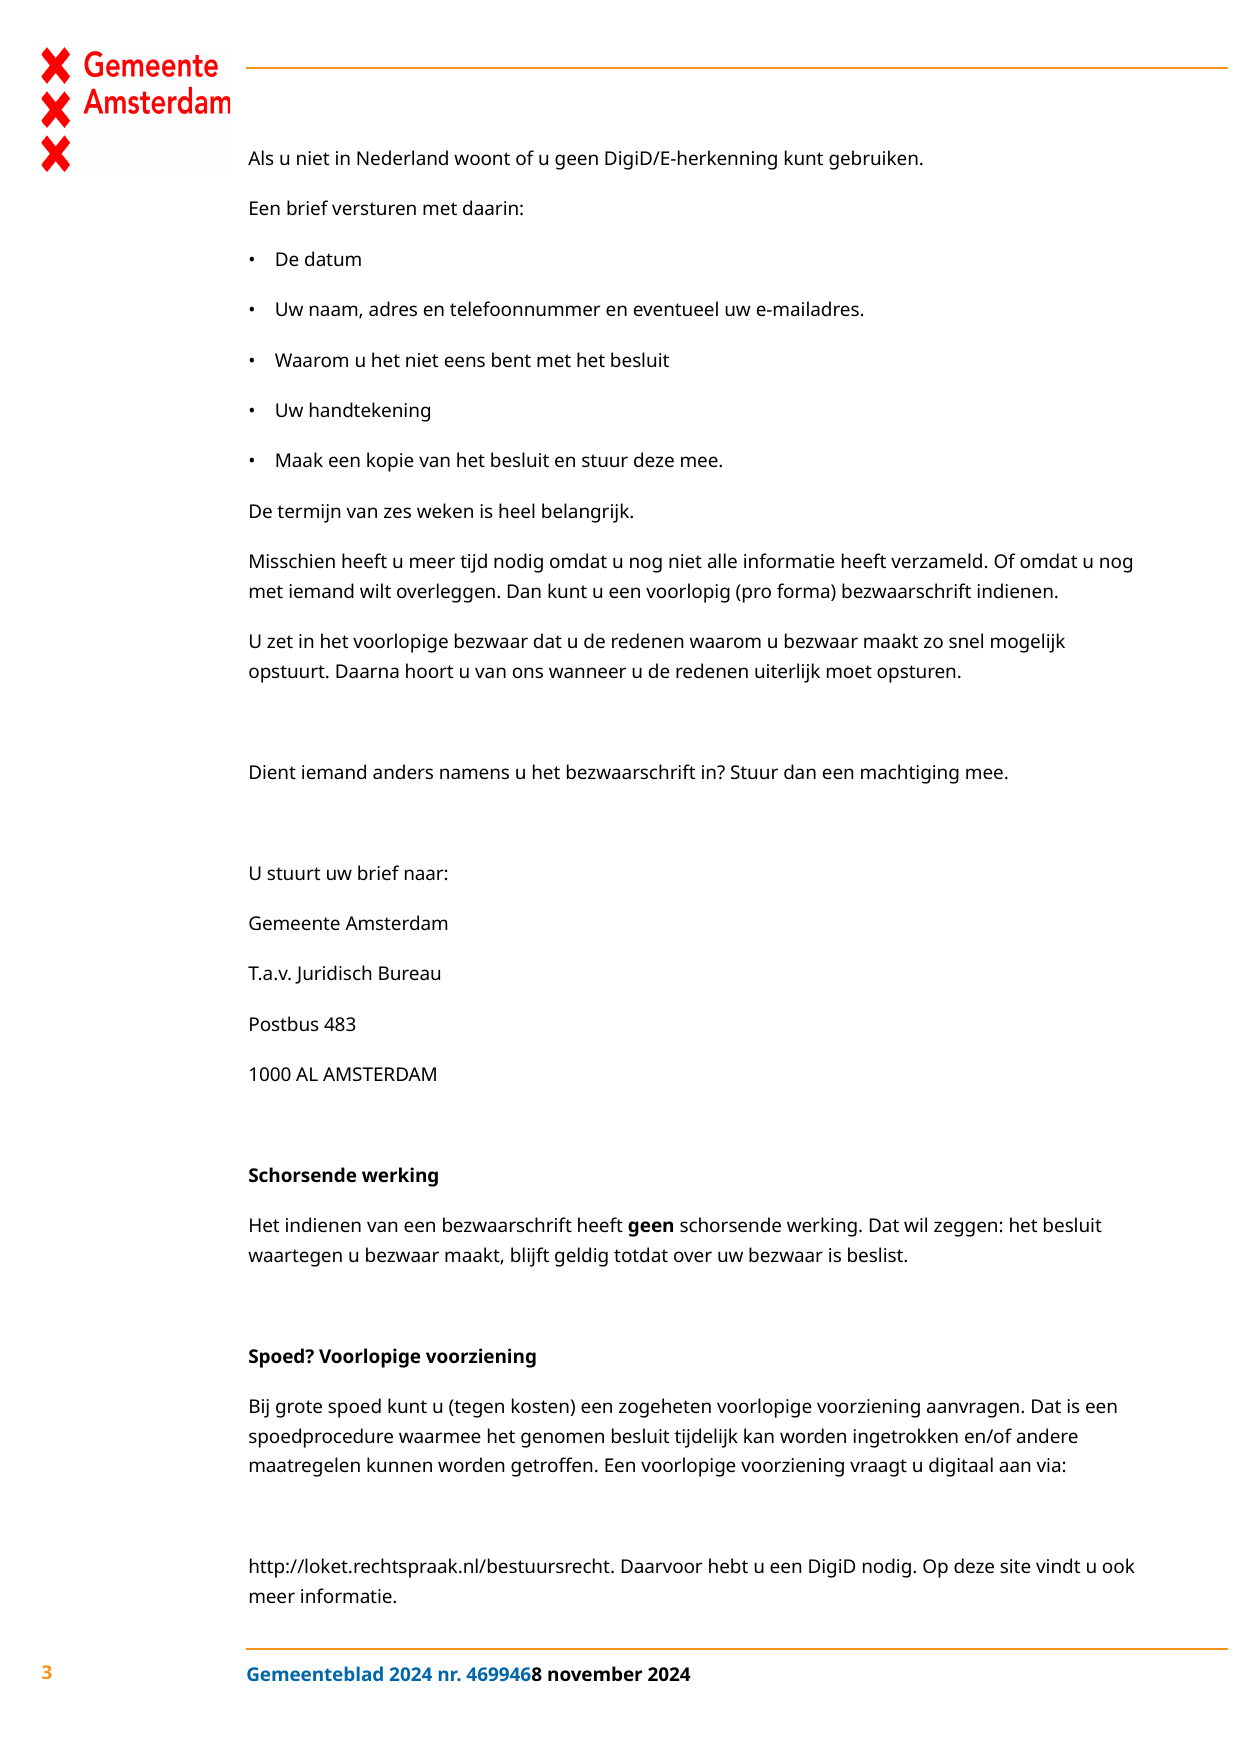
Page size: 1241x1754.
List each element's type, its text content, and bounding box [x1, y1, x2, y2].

picture [41, 47, 231, 172]
text Gemeente Amsterdam [248, 910, 1152, 936]
text U stuurt uw brief naar: [248, 860, 1152, 886]
text Als u niet in Nederland woont of u geen DigiD/E-herkenning kunt gebruiken. [248, 145, 1152, 171]
text Schorsende werking [248, 1162, 1152, 1188]
text Postbus 483 [248, 1011, 1152, 1037]
text 1000 AL AMSTERDAM [248, 1061, 1152, 1087]
text • Waarom u het niet eens bent met het besluit [248, 347, 1152, 373]
text Misschien heeft u meer tijd nodig omdat u nog niet alle informatie heeft verzameld. Of omdat u nog met iemand wilt overleggen. Dan kunt u een voorlopig (pro forma) bezwaarschrift indienen. [248, 548, 1152, 604]
text http://loket.rechtspraak.nl/bestuursrecht. Daarvoor hebt u een DigiD nodig. Op deze site vindt u ook meer informatie. [248, 1553, 1152, 1609]
text • Uw naam, adres en telefoonnummer en eventueel uw e-mailadres. [248, 296, 1152, 322]
text • Uw handtekening [248, 397, 1152, 423]
text • De datum [248, 246, 1152, 272]
text Spoed? Voorlopige voorziening [248, 1343, 1152, 1369]
text • Maak een kopie van het besluit en stuur deze mee. [248, 448, 1152, 473]
text Een brief versturen met daarin: [248, 196, 1152, 221]
text De termijn van zes weken is heel belangrijk. [248, 498, 1152, 524]
text Bij grote spoed kunt u (tegen kosten) een zogeheten voorlopige voorziening aanvragen. Dat is een spoedprocedure waarmee het genomen besluit tijdelijk kan worden ingetrokken en/of andere maatregelen kunnen worden getroffen. Een voorlopige voorziening vraagt u digitaal aan via: [248, 1393, 1152, 1478]
text T.a.v. Juridisch Bureau [248, 961, 1152, 986]
text U zet in het voorlopige bezwaar dat u de redenen waarom u bezwaar maakt zo snel mogelijk opstuurt. Daarna hoort u van ons wanneer u de redenen uiterlijk moet opsturen. [248, 628, 1152, 684]
text Het indienen van een bezwaarschrift heeft geen schorsende werking. Dat wil zeggen: het besluit waartegen u bezwaar maakt, blijft geldig totdat over uw bezwaar is beslist. [248, 1213, 1152, 1268]
text Dient iemand anders namens u het bezwaarschrift in? Stuur dan een machtiging mee. [248, 759, 1152, 785]
